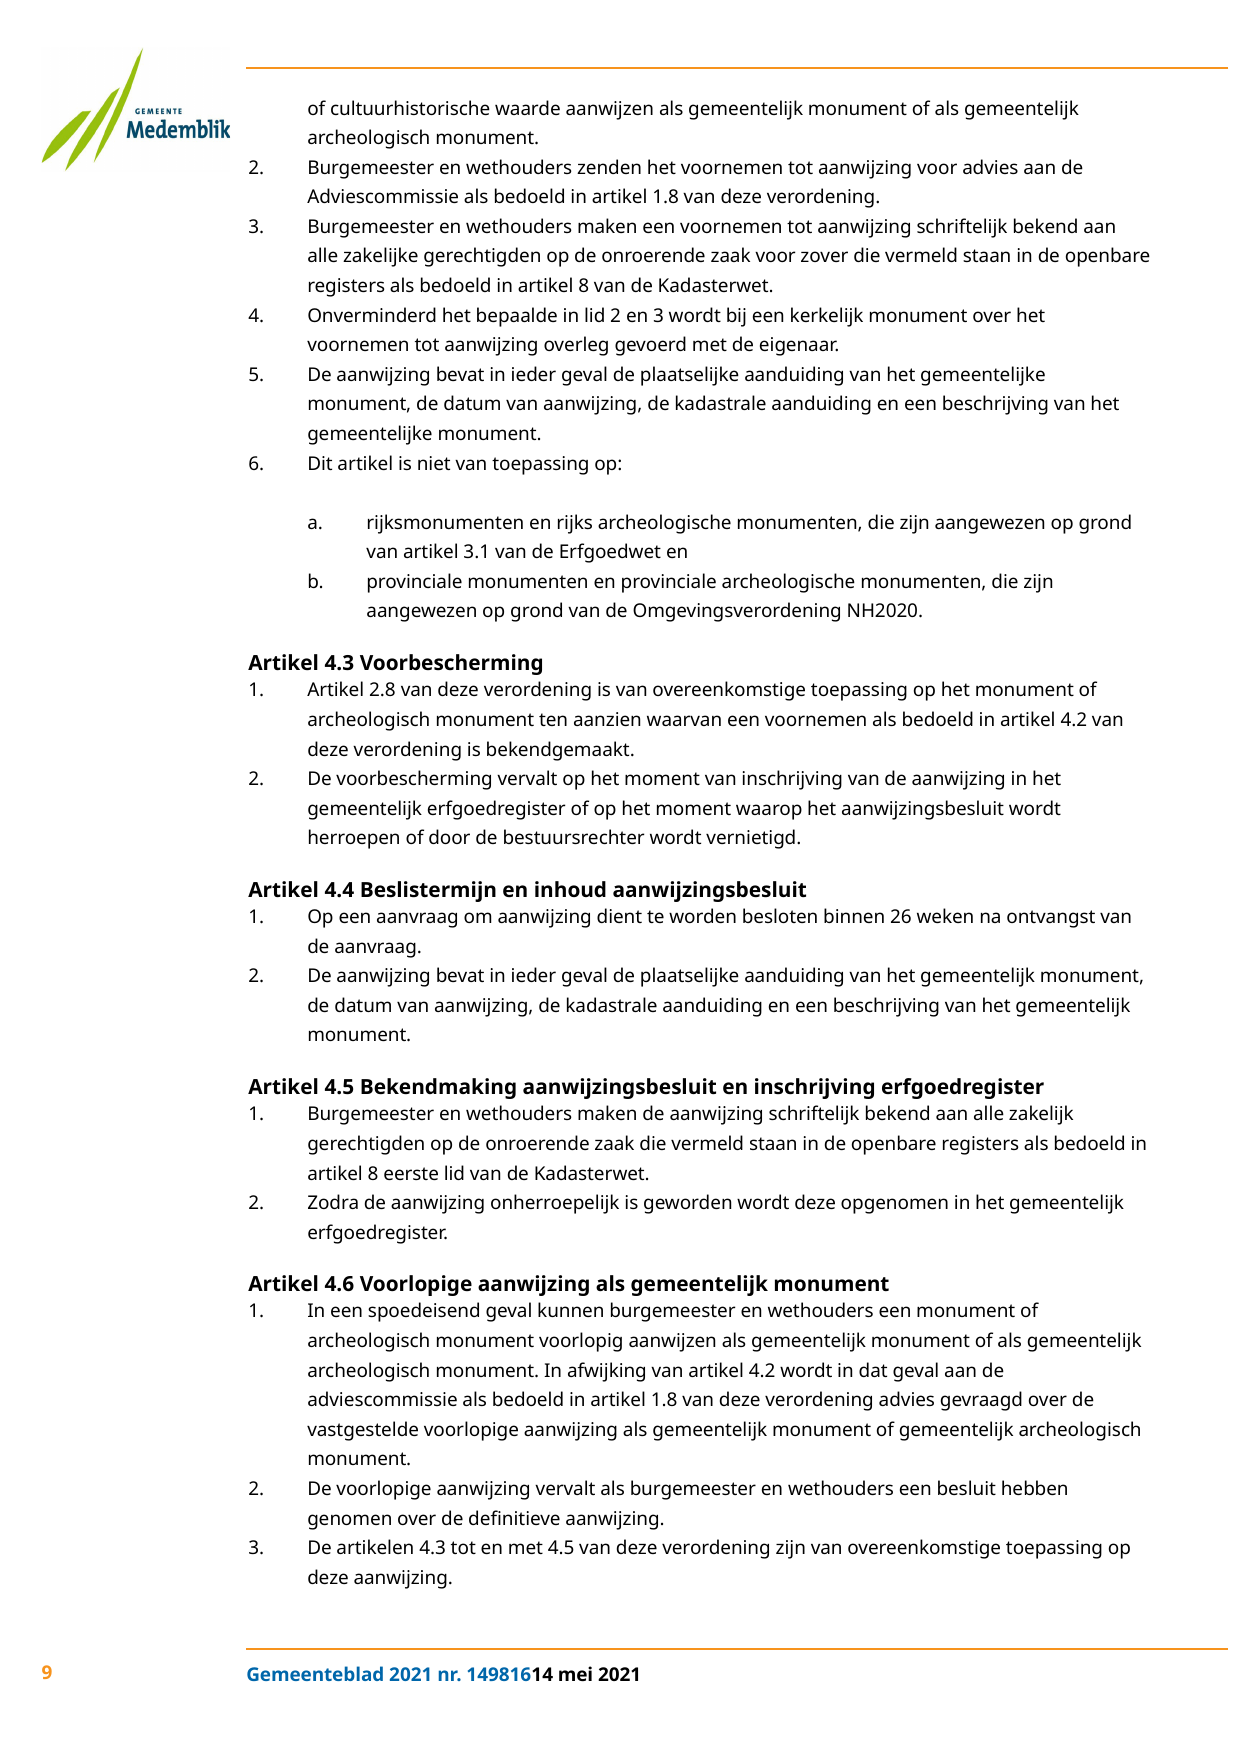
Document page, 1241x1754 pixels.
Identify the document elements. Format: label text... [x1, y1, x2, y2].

list De voorlopige aanwijzing vervalt als burgemeester en wethouders een besluit hebben genomen over de definitieve aanwijzing. [248, 1475, 1152, 1531]
text Artikel 4.5 Bekendmaking aanwijzingsbesluit en inschrijving erfgoedregister [248, 1072, 1152, 1101]
text Artikel 4.4 Beslistermijn en inhoud aanwijzingsbesluit [248, 875, 1152, 903]
list Burgemeester en wethouders maken een voornemen tot aanwijzing schriftelijk bekend aan alle zakelijke gerechtigden op de onroerende zaak voor zover die vermeld staan in de openbare registers als bedoeld in artikel 8 van de Kadasterwet. [248, 213, 1152, 298]
list Onverminderd het bepaalde in lid 2 en 3 wordt bij een kerkelijk monument over het voornemen tot aanwijzing overleg gevoerd met de eigenaar. [248, 302, 1152, 357]
list De voorbescherming vervalt op het moment van inschrijving van de aanwijzing in het gemeentelijk erfgoedregister of op het moment waarop het aanwijzingsbesluit wordt herroepen of door de bestuursrechter wordt vernietigd. [248, 765, 1152, 850]
list rijksmonumenten en rijks archeologische monumenten, die zijn aangewezen op grond van artikel 3.1 van de Erfgoedwet en [307, 509, 1152, 564]
text Artikel 4.6 Voorlopige aanwijzing als gemeentelijk monument [248, 1269, 1152, 1298]
picture [41, 47, 231, 172]
list De artikelen 4.3 tot en met 4.5 van deze verordening zijn van overeenkomstige toepassing op deze aanwijzing. [248, 1534, 1152, 1590]
list Zodra de aanwijzing onherroepelijk is geworden wordt deze opgenomen in het gemeentelijk erfgoedregister. [248, 1189, 1152, 1244]
list Artikel 2.8 van deze verordening is van overeenkomstige toepassing op het monument of archeologisch monument ten aanzien waarvan een voornemen als bedoeld in artikel 4.2 van deze verordening is bekendgemaakt. [248, 677, 1152, 761]
list De aanwijzing bevat in ieder geval de plaatselijke aanduiding van het gemeentelijk monument, de datum van aanwijzing, de kadastrale aanduiding en een beschrijving van het gemeentelijk monument. [248, 962, 1152, 1047]
list provinciale monumenten en provinciale archeologische monumenten, die zijn aangewezen op grond van de Omgevingsverordening NH2020. [307, 568, 1152, 623]
text Artikel 4.3 Voorbescherming [248, 648, 1152, 677]
list Op een aanvraag om aanwijzing dient te worden besloten binnen 26 weken na ontvangst van de aanvraag. [248, 903, 1152, 959]
list Dit artikel is niet van toepassing op: [248, 450, 1152, 476]
list of cultuurhistorische waarde aanwijzen als gemeentelijk monument of als gemeentelijk archeologisch monument. [248, 95, 1152, 150]
list In een spoedeisend geval kunnen burgemeester en wethouders een monument of archeologisch monument voorlopig aanwijzen als gemeentelijk monument of als gemeentelijk archeologisch monument. In afwijking van artikel 4.2 wordt in dat geval aan de adviescommissie als bedoeld in artikel 1.8 van deze verordening advies gevraagd over de vastgestelde voorlopige aanwijzing als gemeentelijk monument of gemeentelijk archeologisch monument. [248, 1298, 1152, 1471]
list Burgemeester en wethouders zenden het voornemen tot aanwijzing voor advies aan de Adviescommissie als bedoeld in artikel 1.8 van deze verordening. [248, 154, 1152, 209]
list De aanwijzing bevat in ieder geval de plaatselijke aanduiding van het gemeentelijke monument, de datum van aanwijzing, de kadastrale aanduiding en een beschrijving van het gemeentelijke monument. [248, 361, 1152, 446]
list Burgemeester en wethouders maken de aanwijzing schriftelijk bekend aan alle zakelijk gerechtigden op de onroerende zaak die vermeld staan in de openbare registers als bedoeld in artikel 8 eerste lid van de Kadasterwet. [248, 1101, 1152, 1185]
